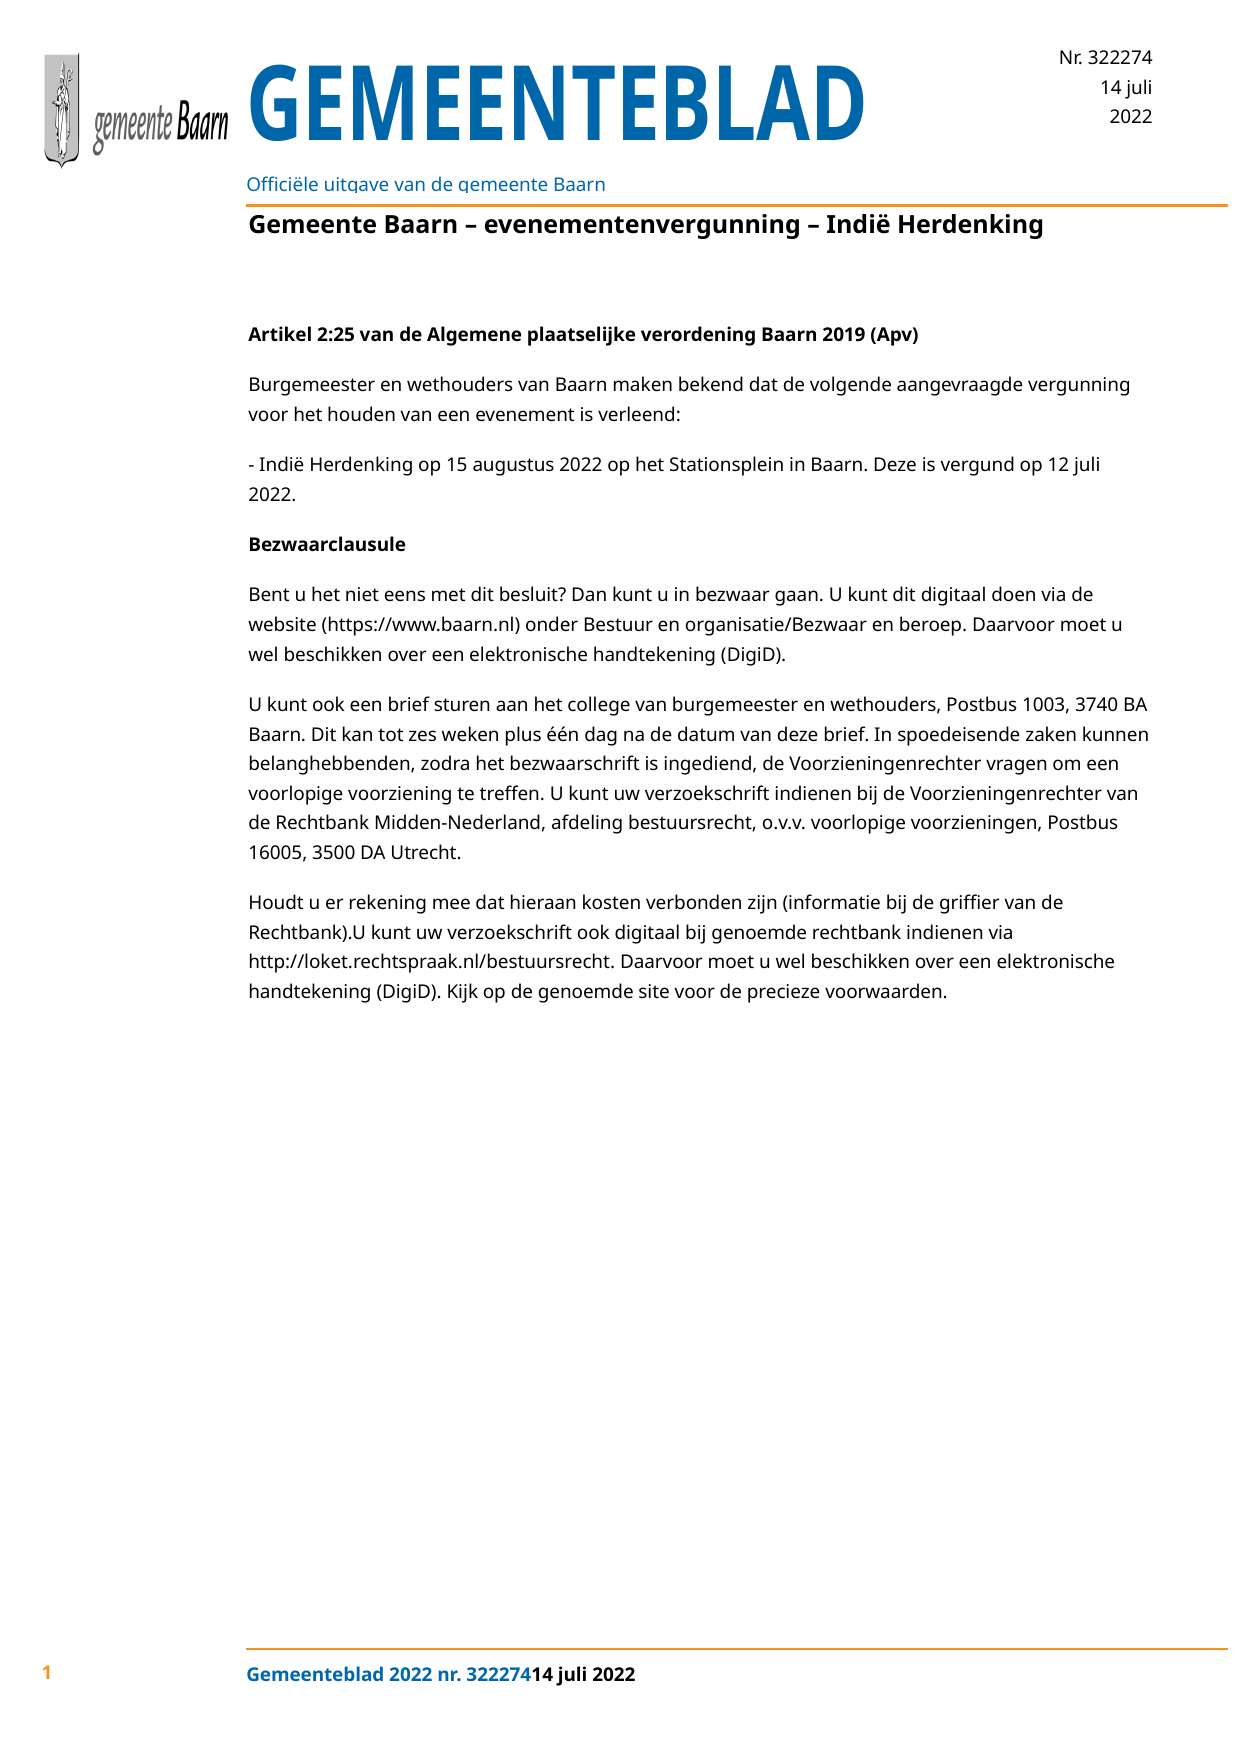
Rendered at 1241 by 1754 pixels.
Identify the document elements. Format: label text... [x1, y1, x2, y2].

text Burgemeester en wethouders van Baarn maken bekend dat de volgende aangevraagde vergunning voor het houden van een evenement is verleend: [248, 371, 1152, 426]
text Bezwaarclausule [248, 531, 1152, 557]
text Gemeente Baarn – evenementenvergunning – Indië Herdenking [248, 207, 1152, 241]
picture [41, 47, 231, 172]
text - Indië Herdenking op 15 augustus 2022 op het Stationsplein in Baarn. Deze is vergund op 12 juli 2022. [248, 451, 1152, 506]
text Bent u het niet eens met dit besluit? Dan kunt u in bezwaar gaan. U kunt dit digitaal doen via de website (https://www.baarn.nl) onder Bestuur en organisatie/Bezwaar en beroep. Daarvoor moet u wel beschikken over een elektronische handtekening (DigiD). [248, 582, 1152, 666]
text Houdt u er rekening mee dat hieraan kosten verbonden zijn (informatie bij de griffier van de Rechtbank).U kunt uw verzoekschrift ook digitaal bij genoemde rechtbank indienen via http://loket.rechtspraak.nl/bestuursrecht. Daarvoor moet u wel beschikken over een elektronische handtekening (DigiD). Kijk op de genoemde site voor de precieze voorwaarden. [248, 889, 1152, 1004]
text U kunt ook een brief sturen aan het college van burgemeester en wethouders, Postbus 1003, 3740 BA Baarn. Dit kan tot zes weken plus één dag na de datum van deze brief. In spoedeisende zaken kunnen belanghebbenden, zodra het bezwaarschrift is ingediend, de Voorzieningenrechter vragen om een voorlopige voorziening te treffen. U kunt uw verzoekschrift indienen bij de Voorzieningenrechter van de Rechtbank Midden-Nederland, afdeling bestuursrecht, o.v.v. voorlopige voorzieningen, Postbus 16005, 3500 DA Utrecht. [248, 691, 1152, 865]
text Artikel 2:25 van de Algemene plaatselijke verordening Baarn 2019 (Apv) [248, 321, 1152, 346]
